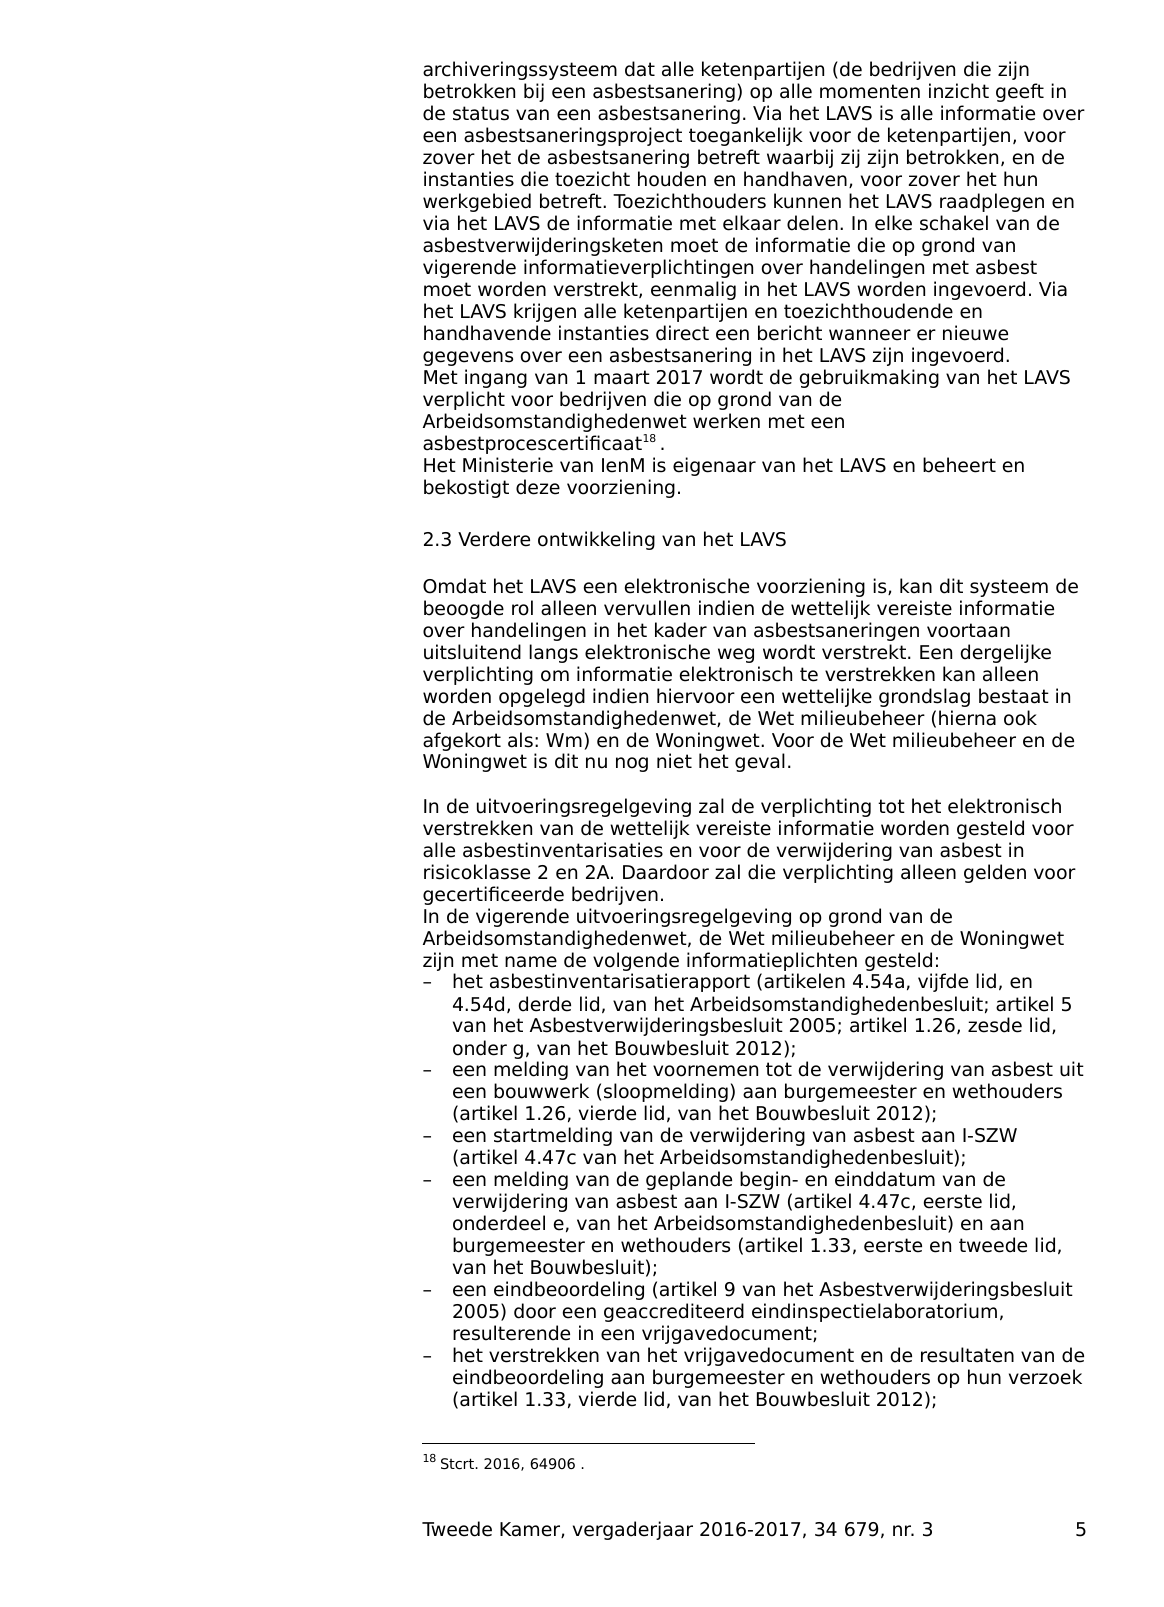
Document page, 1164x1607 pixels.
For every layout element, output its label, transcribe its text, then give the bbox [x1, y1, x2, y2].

text Omdat het LAVS een elektronische voorziening is, kan dit systeem de beoogde rol alleen vervullen indien de wettelijk vereiste informatie over handelingen in het kader van asbestsaneringen voortaan uitsluitend langs elektronische weg wordt verstrekt. Een dergelijke verplichting om informatie elektronisch te verstrekken kan alleen worden opgelegd indien hiervoor een wettelijke grondslag bestaat in de Arbeidsomstandighedenwet, de Wet milieubeheer (hierna ook afgekort als: Wm) en de Woningwet. Voor de Wet milieubeheer en de Woningwet is dit nu nog niet het geval. [422, 576, 1087, 773]
subtitle 2.3 Verdere ontwikkeling van het LAVS [422, 529, 1087, 551]
text Stcrt. 2016, 64906 . [422, 1452, 1087, 1474]
text – een startmelding van de verwijdering van asbest aan I-SZW (artikel 4.47c van het Arbeidsomstandighedenbesluit); [422, 1125, 1087, 1169]
text Het Ministerie van IenM is eigenaar van het LAVS en beheert en bekostigt deze voorziening. [422, 455, 1087, 499]
text Met ingang van 1 maart 2017 wordt de gebruikmaking van het LAVS verplicht voor bedrijven die op grond van de Arbeidsomstandighedenwet werken met een asbestprocescertificaat. [422, 367, 1087, 455]
text – het asbestinventarisatierapport (artikelen 4.54a, vijfde lid, en 4.54d, derde lid, van het Arbeidsomstandighedenbesluit; artikel 5 van het Asbestverwijderingsbesluit 2005; artikel 1.26, zesde lid, onder g, van het Bouwbesluit 2012); [422, 971, 1087, 1059]
text – een eindbeoordeling (artikel 9 van het Asbestverwijderingsbesluit 2005) door een geaccrediteerd eindinspectielaboratorium, resulterende in een vrijgavedocument; [422, 1279, 1087, 1345]
text In de uitvoeringsregelgeving zal de verplichting tot het elektronisch verstrekken van de wettelijk vereiste informatie worden gesteld voor alle asbestinventarisaties en voor de verwijdering van asbest in risicoklasse 2 en 2A. Daardoor zal die verplichting alleen gelden voor gecertificeerde bedrijven. [422, 796, 1087, 906]
text In de vigerende uitvoeringsregelgeving op grond van de Arbeidsomstandighedenwet, de Wet milieubeheer en de Woningwet zijn met name de volgende informatieplichten gesteld: [422, 906, 1087, 971]
text – een melding van het voornemen tot de verwijdering van asbest uit een bouwwerk (sloopmelding) aan burgemeester en wethouders (artikel 1.26, vierde lid, van het Bouwbesluit 2012); [422, 1059, 1087, 1125]
text – een melding van de geplande begin- en einddatum van de verwijdering van asbest aan I-SZW (artikel 4.47c, eerste lid, onderdeel e, van het Arbeidsomstandighedenbesluit) en aan burgemeester en wethouders (artikel 1.33, eerste en tweede lid, van het Bouwbesluit); [422, 1169, 1087, 1279]
text archiveringssysteem dat alle ketenpartijen (de bedrijven die zijn betrokken bij een asbestsanering) op alle momenten inzicht geeft in de status van een asbestsanering. Via het LAVS is alle informatie over een asbestsaneringsproject toegankelijk voor de ketenpartijen, voor zover het de asbestsanering betreft waarbij zij zijn betrokken, en de instanties die toezicht houden en handhaven, voor zover het hun werkgebied betreft. Toezichthouders kunnen het LAVS raadplegen en via het LAVS de informatie met elkaar delen. In elke schakel van de asbestverwijderingsketen moet de informatie die op grond van vigerende informatieverplichtingen over handelingen met asbest moet worden verstrekt, eenmalig in het LAVS worden ingevoerd. Via het LAVS krijgen alle ketenpartijen en toezichthoudende en handhavende instanties direct een bericht wanneer er nieuwe gegevens over een asbestsanering in het LAVS zijn ingevoerd. [422, 59, 1087, 367]
text – het verstrekken van het vrijgavedocument en de resultaten van de eindbeoordeling aan burgemeester en wethouders op hun verzoek (artikel 1.33, vierde lid, van het Bouwbesluit 2012); [422, 1345, 1087, 1411]
